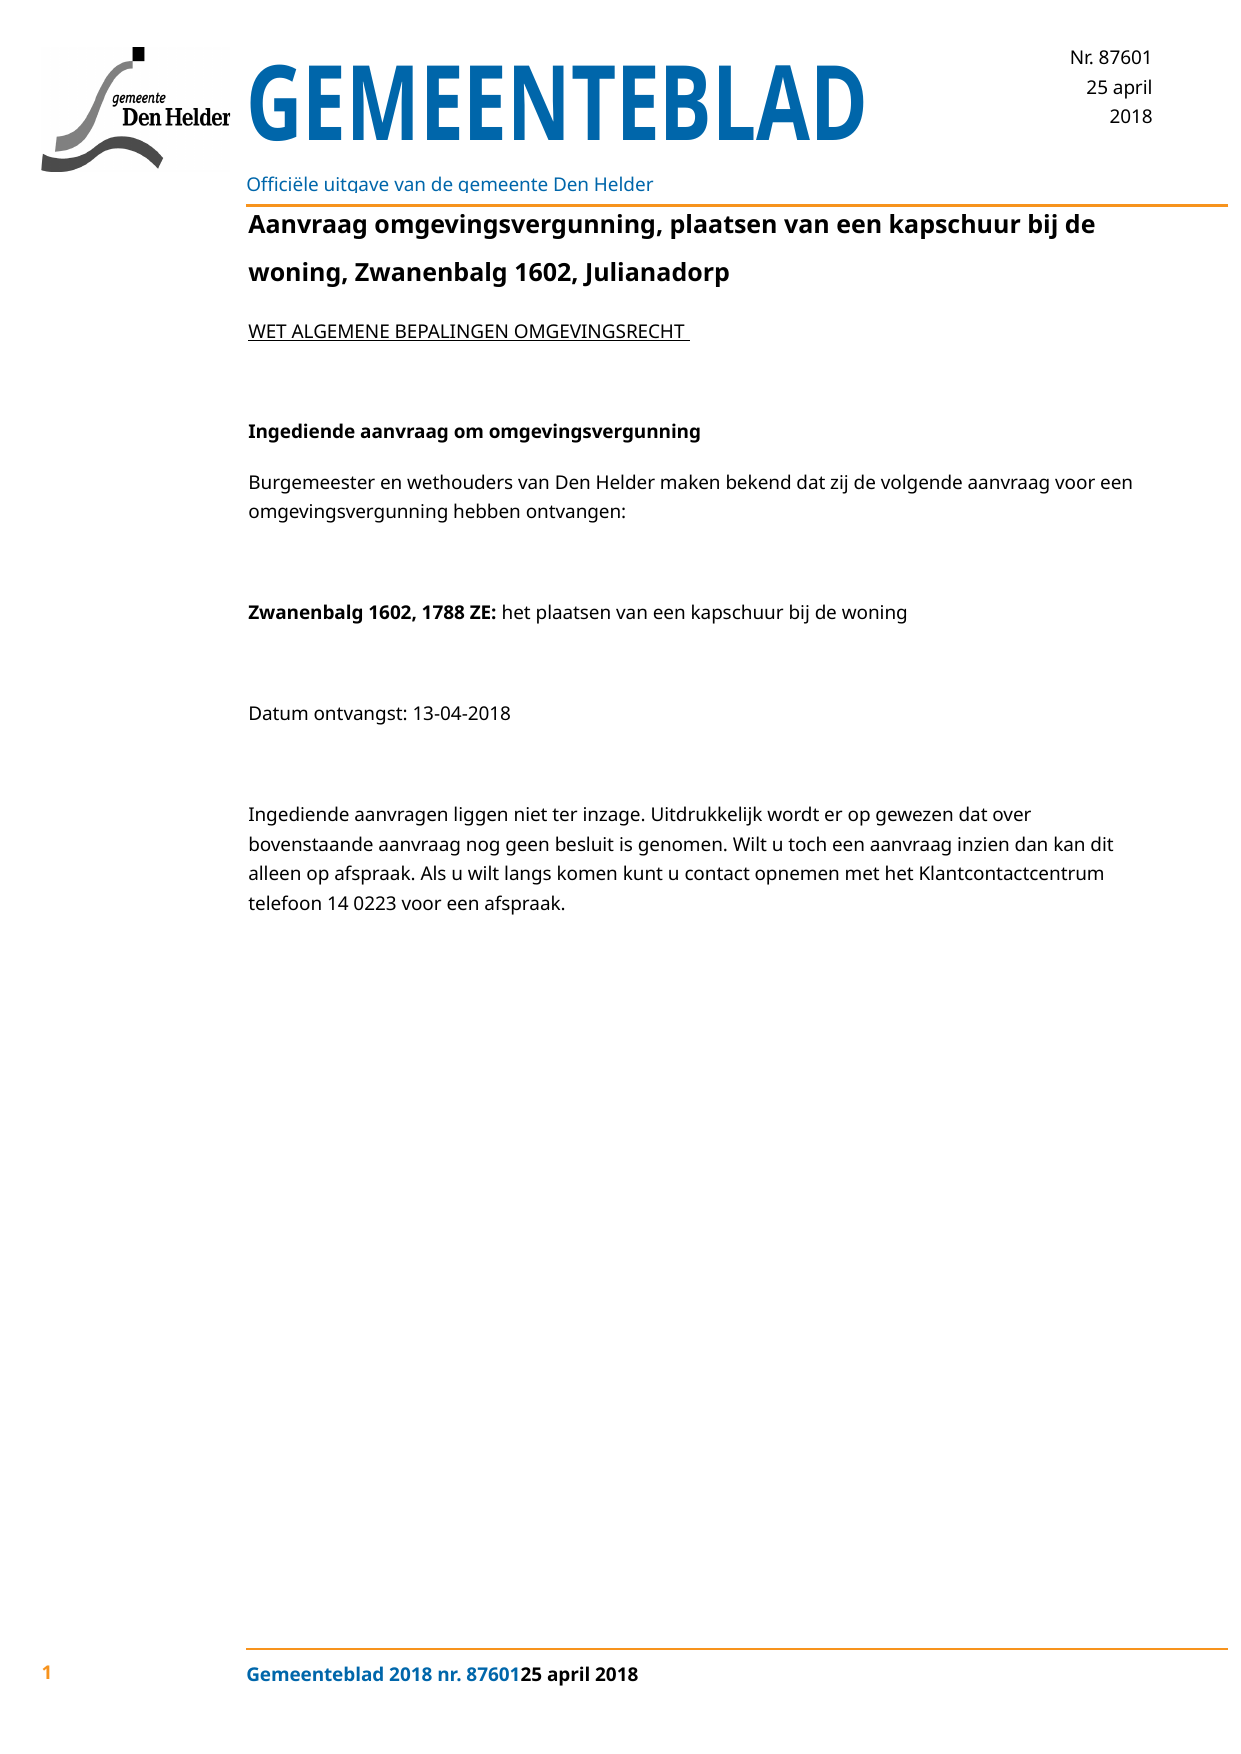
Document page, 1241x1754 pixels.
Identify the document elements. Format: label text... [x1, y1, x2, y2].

text WET ALGEMENE BEPALINGEN OMGEVINGSRECHT [248, 318, 1152, 344]
text Aanvraag omgevingsvergunning, plaatsen van een kapschuur bij de woning, Zwanenbalg 1602, Julianadorp [248, 207, 1152, 288]
text Ingediende aanvragen liggen niet ter inzage. Uitdrukkelijk wordt er op gewezen dat over bovenstaande aanvraag nog geen besluit is genomen. Wilt u toch een aanvraag inzien dan kan dit alleen op afspraak. Als u wilt langs komen kunt u contact opnemen met het Klantcontactcentrum telefoon 14 0223 voor een afspraak. [248, 801, 1152, 916]
text Burgemeester en wethouders van Den Helder maken bekend dat zij de volgende aanvraag voor een omgevingsvergunning hebben ontvangen: [248, 469, 1152, 524]
text Ingediende aanvraag om omgevingsvergunning [248, 419, 1152, 444]
picture [41, 47, 231, 172]
text Datum ontvangst: 13-04-2018 [248, 700, 1152, 726]
text Zwanenbalg 1602, 1788 ZE: het plaatsen van een kapschuur bij de woning [248, 599, 1152, 625]
